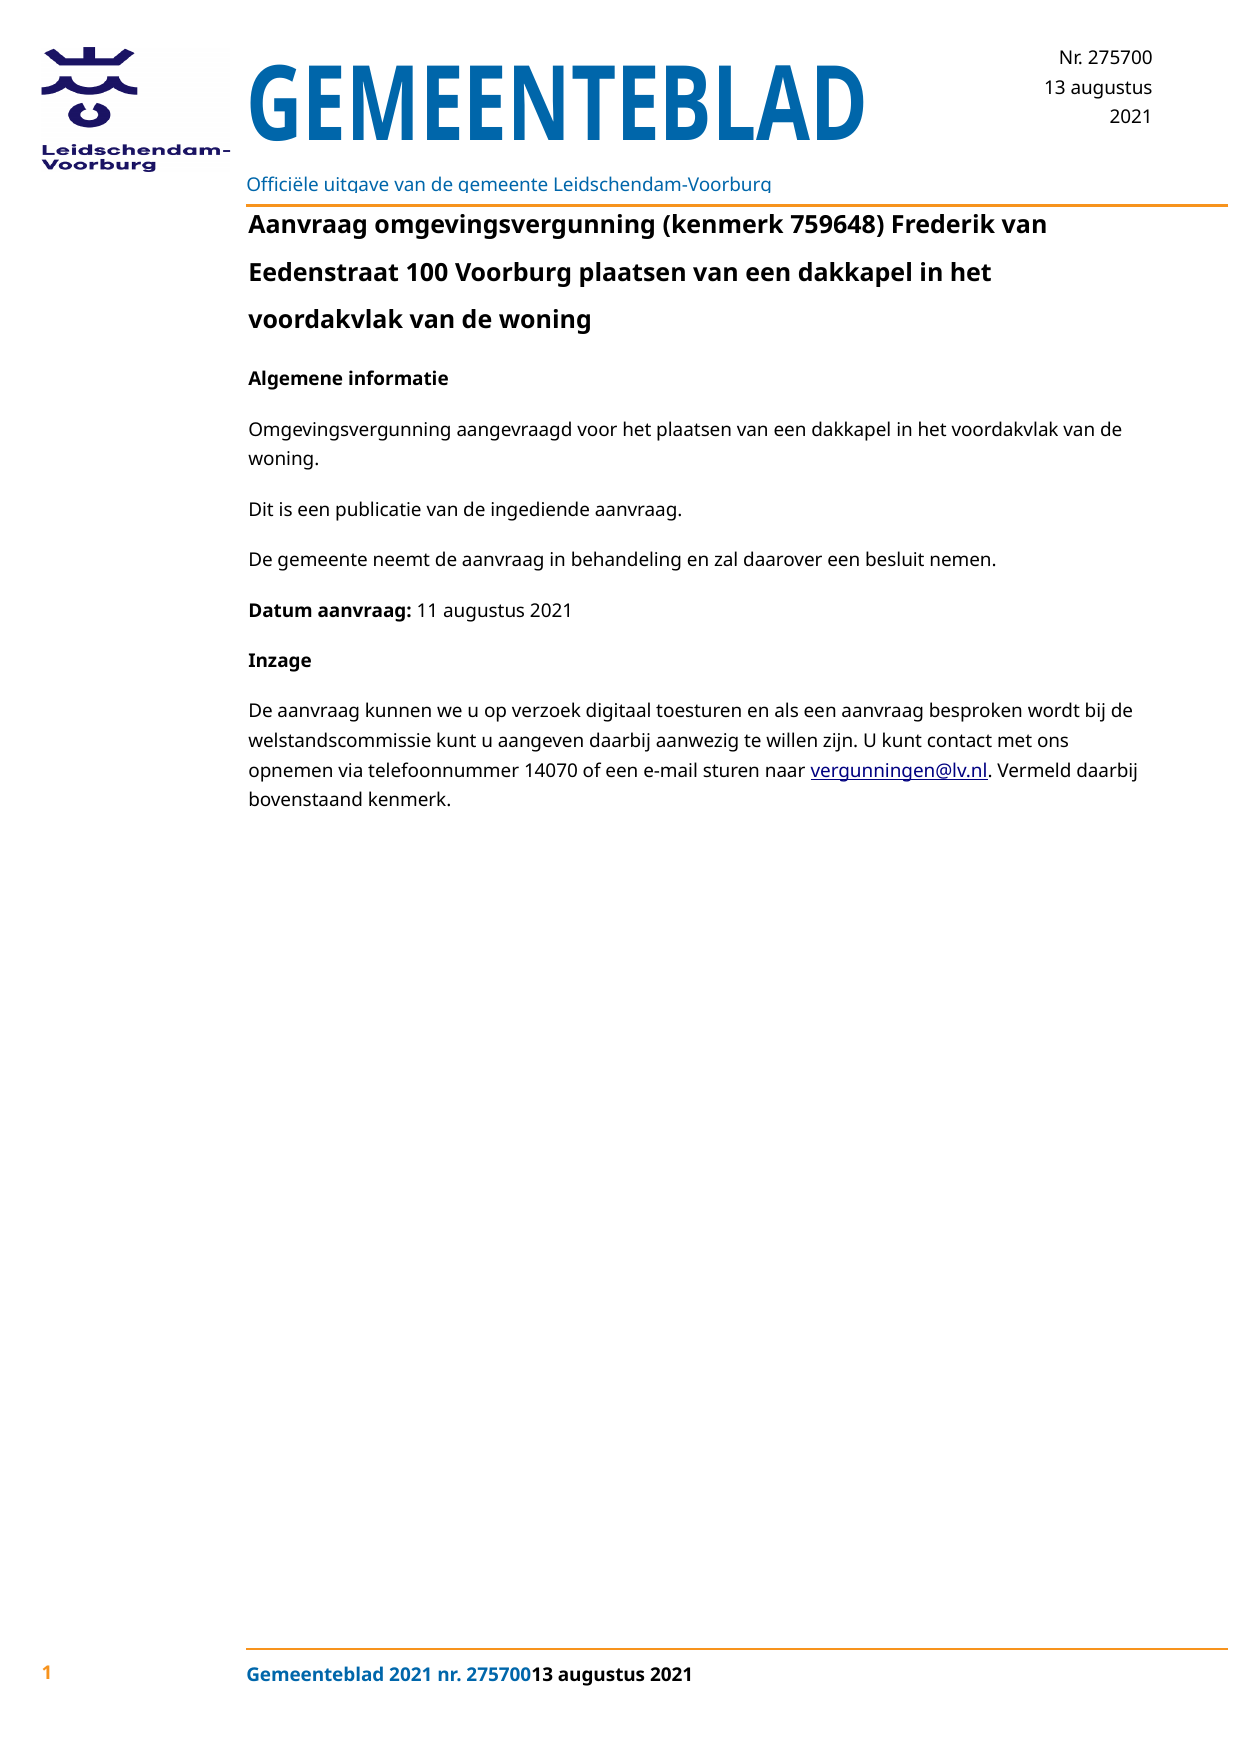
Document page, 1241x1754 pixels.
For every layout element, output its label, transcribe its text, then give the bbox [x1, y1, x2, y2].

text Algemene informatie [248, 366, 1152, 391]
text Datum aanvraag: 11 augustus 2021 [248, 597, 1152, 622]
picture [41, 47, 231, 172]
text Omgevingsvergunning aangevraagd voor het plaatsen van een dakkapel in het voordakvlak van de woning. [248, 416, 1152, 471]
text Dit is een publicatie van de ingediende aanvraag. [248, 496, 1152, 522]
text De gemeente neemt de aanvraag in behandeling en zal daarover een besluit nemen. [248, 546, 1152, 572]
text Aanvraag omgevingsvergunning (kenmerk 759648) Frederik van Eedenstraat 100 Voorburg plaatsen van een dakkapel in het voordakvlak van de woning [248, 207, 1152, 336]
text De aanvraag kunnen we u op verzoek digitaal toesturen en als een aanvraag besproken wordt bij de welstandscommissie kunt u aangeven daarbij aanwezig te willen zijn. U kunt contact met ons opnemen via telefoonnummer 14070 of een e-mail sturen naar vergunningen@lv.nl. Vermeld daarbij bovenstaand kenmerk. [248, 698, 1152, 812]
text Inzage [248, 647, 1152, 673]
